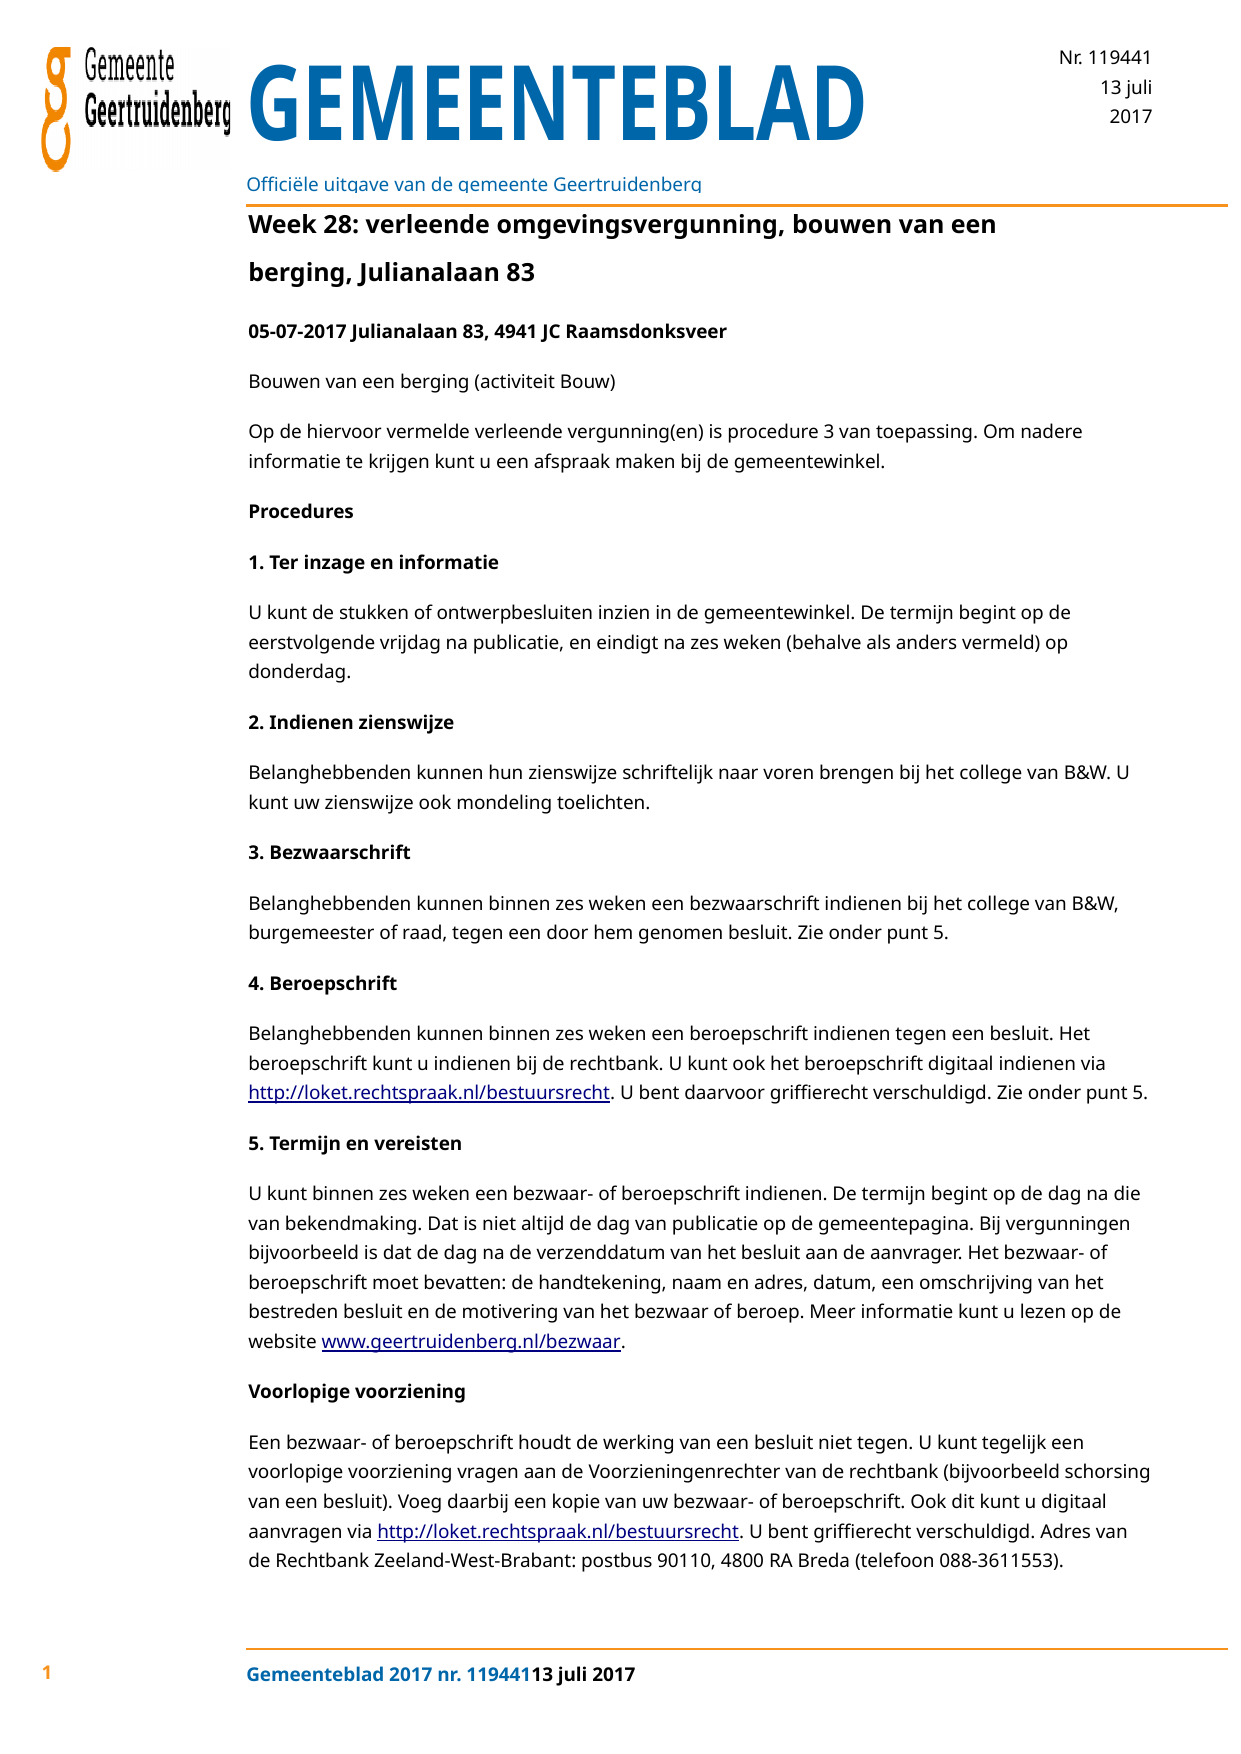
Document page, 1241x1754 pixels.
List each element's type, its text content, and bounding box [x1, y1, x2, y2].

text Belanghebbenden kunnen binnen zes weken een bezwaarschrift indienen bij het college van B&W, burgemeester of raad, tegen een door hem genomen besluit. Zie onder punt 5. [248, 890, 1152, 945]
text 05-07-2017 Julianalaan 83, 4941 JC Raamsdonksveer [248, 318, 1152, 344]
text U kunt binnen zes weken een bezwaar- of beroepschrift indienen. De termijn begint op de dag na die van bekendmaking. Dat is niet altijd de dag van publicatie op de gemeentepagina. Bij vergunningen bijvoorbeeld is dat de dag na de verzenddatum van het besluit aan de aanvrager. Het bezwaar- of beroepschrift moet bevatten: de handtekening, naam en adres, datum, een omschrijving van het bestreden besluit en de motivering van het bezwaar of beroep. Meer informatie kunt u lezen op de website www.geertruidenberg.nl/bezwaar. [248, 1180, 1152, 1354]
text Een bezwaar- of beroepschrift houdt de werking van een besluit niet tegen. U kunt tegelijk een voorlopige voorziening vragen aan de Voorzieningenrechter van de rechtbank (bijvoorbeeld schorsing van een besluit). Voeg daarbij een kopie van uw bezwaar- of beroepschrift. Ook dit kunt u digitaal aanvragen via http://loket.rechtspraak.nl/bestuursrecht. U bent griffierecht verschuldigd. Adres van de Rechtbank Zeeland-West-Brabant: postbus 90110, 4800 RA Breda (telefoon 088-3611553). [248, 1429, 1152, 1573]
text Op de hiervoor vermelde verleende vergunning(en) is procedure 3 van toepassing. Om nadere informatie te krijgen kunt u een afspraak maken bij de gemeentewinkel. [248, 419, 1152, 474]
picture [41, 47, 231, 172]
text 3. Bezwaarschrift [248, 839, 1152, 865]
text 2. Indienen zienswijze [248, 709, 1152, 735]
text Belanghebbenden kunnen binnen zes weken een beroepschrift indienen tegen een besluit. Het beroepschrift kunt u indienen bij de rechtbank. U kunt ook het beroepschrift digitaal indienen via http://loket.rechtspraak.nl/bestuursrecht. U bent daarvoor griffierecht verschuldigd. Zie onder punt 5. [248, 1020, 1152, 1105]
text 4. Beroepschrift [248, 970, 1152, 996]
text Voorlopige voorziening [248, 1379, 1152, 1404]
text Week 28: verleende omgevingsvergunning, bouwen van een berging, Julianalaan 83 [248, 207, 1152, 288]
text U kunt de stukken of ontwerpbesluiten inzien in de gemeentewinkel. De termijn begint op de eerstvolgende vrijdag na publicatie, en eindigt na zes weken (behalve als anders vermeld) op donderdag. [248, 599, 1152, 684]
text 1. Ter inzage en informatie [248, 549, 1152, 575]
text Bouwen van een berging (activiteit Bouw) [248, 368, 1152, 394]
text Procedures [248, 499, 1152, 524]
text Belanghebbenden kunnen hun zienswijze schriftelijk naar voren brengen bij het college van B&W. U kunt uw zienswijze ook mondeling toelichten. [248, 759, 1152, 815]
text 5. Termijn en vereisten [248, 1130, 1152, 1156]
